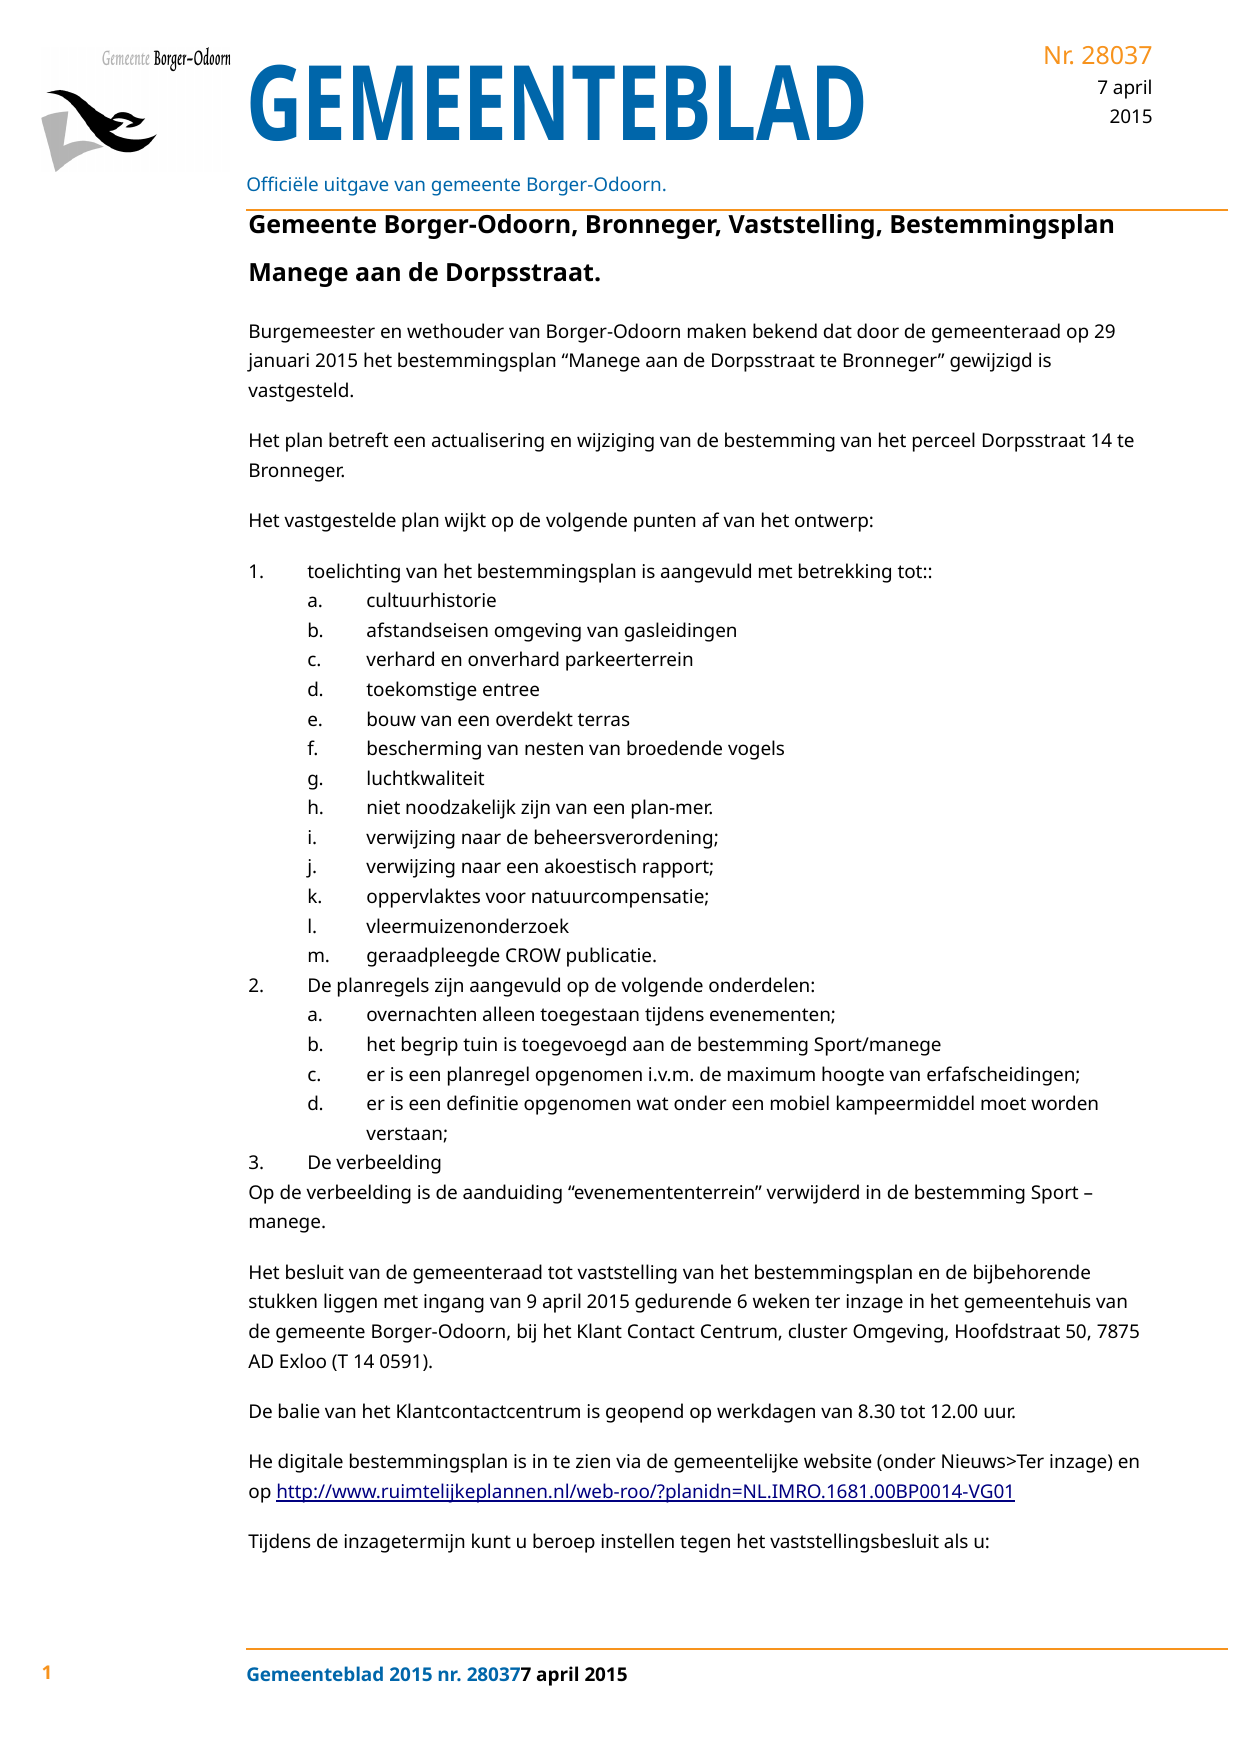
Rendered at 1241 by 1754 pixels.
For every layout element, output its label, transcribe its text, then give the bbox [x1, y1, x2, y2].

list cultuurhistorie [307, 587, 1152, 613]
list verwijzing naar de beheersverordening; [307, 824, 1152, 850]
picture [41, 47, 231, 172]
list bescherming van nesten van broedende vogels [307, 735, 1152, 761]
list er is een definitie opgenomen wat onder een mobiel kampeermiddel moet worden verstaan; [307, 1090, 1152, 1146]
list De verbeelding [248, 1149, 1152, 1175]
list niet noodzakelijk zijn van een plan-mer. [307, 794, 1152, 820]
text Het plan betreft een actualisering en wijziging van de bestemming van het perceel Dorpsstraat 14 te Bronneger. [248, 427, 1152, 483]
text Het vastgestelde plan wijkt op de volgende punten af van het ontwerp: [248, 507, 1152, 533]
list toelichting van het bestemmingsplan is aangevuld met betrekking tot:: [248, 558, 1152, 584]
list vleermuizenonderzoek [307, 913, 1152, 939]
text Burgemeester en wethouder van Borger-Odoorn maken bekend dat door de gemeenteraad op 29 januari 2015 het bestemmingsplan “Manege aan de Dorpsstraat te Bronneger” gewijzigd is vastgesteld. [248, 318, 1152, 403]
text De balie van het Klantcontactcentrum is geopend op werkdagen van 8.30 tot 12.00 uur. [248, 1398, 1152, 1424]
list geraadpleegde CROW publicatie. [307, 942, 1152, 968]
text Gemeente Borger-Odoorn, Bronneger, Vaststelling, Bestemmingsplan Manege aan de Dorpsstraat. [248, 211, 1152, 288]
list bouw van een overdekt terras [307, 706, 1152, 732]
list afstandseisen omgeving van gasleidingen [307, 617, 1152, 643]
list luchtkwaliteit [307, 765, 1152, 791]
text Op de verbeelding is de aanduiding “evenemententerrein” verwijderd in de bestemming Sport – manege. [248, 1179, 1152, 1234]
list De planregels zijn aangevuld op de volgende onderdelen: [248, 972, 1152, 998]
text He digitale bestemmingsplan is in te zien via de gemeentelijke website (onder Nieuws>Ter inzage) en op http://www.ruimtelijkeplannen.nl/web-roo/?planidn=NL.IMRO.1681.00BP0014-VG01 [248, 1449, 1152, 1504]
list overnachten alleen toegestaan tijdens evenementen; [307, 1002, 1152, 1027]
text Tijdens de inzagetermijn kunt u beroep instellen tegen het vaststellingsbesluit als u: [248, 1529, 1152, 1554]
list oppervlaktes voor natuurcompensatie; [307, 883, 1152, 909]
list toekomstige entree [307, 676, 1152, 702]
list verwijzing naar een akoestisch rapport; [307, 854, 1152, 879]
list verhard en onverhard parkeerterrein [307, 647, 1152, 672]
text Het besluit van de gemeenteraad tot vaststelling van het bestemmingsplan en de bijbehorende stukken liggen met ingang van 9 april 2015 gedurende 6 weken ter inzage in het gemeentehuis van de gemeente Borger-Odoorn, bij het Klant Contact Centrum, cluster Omgeving, Hoofdstraat 50, 7875 AD Exloo (T 14 0591). [248, 1259, 1152, 1374]
list het begrip tuin is toegevoegd aan de bestemming Sport/manege [307, 1031, 1152, 1057]
list er is een planregel opgenomen i.v.m. de maximum hoogte van erfafscheidingen; [307, 1061, 1152, 1087]
